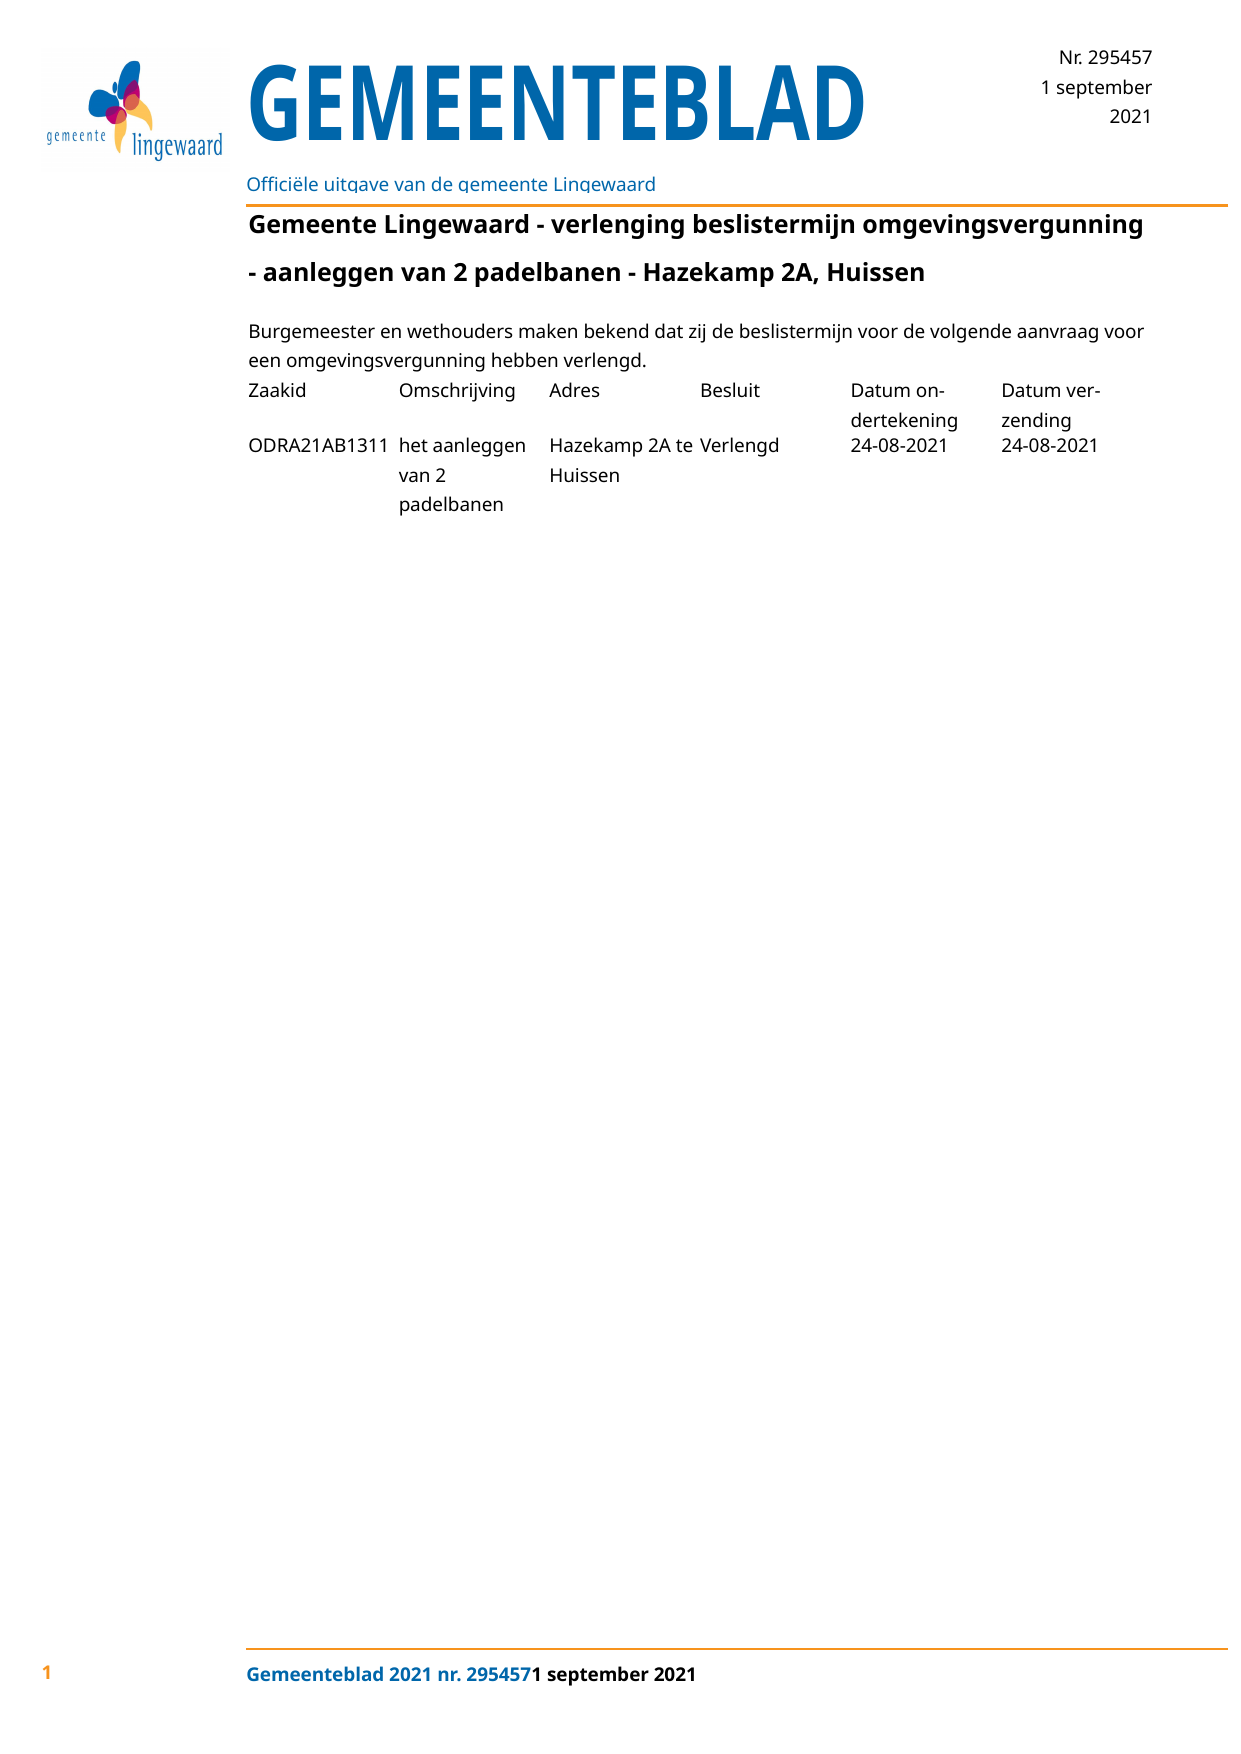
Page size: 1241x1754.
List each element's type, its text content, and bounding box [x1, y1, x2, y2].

table_cell Hazekamp 2A te Huissen [549, 433, 700, 517]
table_header Omschrijving [399, 377, 549, 432]
table_header Zaakid [248, 377, 398, 432]
table_cell 24-08-2021 [1001, 433, 1152, 517]
picture [41, 47, 231, 172]
text Gemeente Lingewaard - verlenging beslistermijn omgevingsvergunning - aanleggen van 2 padelbanen - Hazekamp 2A, Huissen [248, 207, 1152, 288]
table_cell het aanleggen van 2 padelbanen [399, 433, 549, 517]
table_header Datum on-dertekening [850, 377, 1001, 432]
table_header Datum ver-zending [1001, 377, 1152, 432]
table_header Besluit [700, 377, 850, 432]
table_cell Verlengd [700, 433, 850, 517]
table_cell 24-08-2021 [850, 433, 1001, 517]
table_cell ODRA21AB1311 [248, 433, 398, 517]
text Burgemeester en wethouders maken bekend dat zij de beslistermijn voor de volgende aanvraag voor een omgevingsvergunning hebben verlengd. [248, 318, 1152, 373]
table_header Adres [549, 377, 700, 432]
